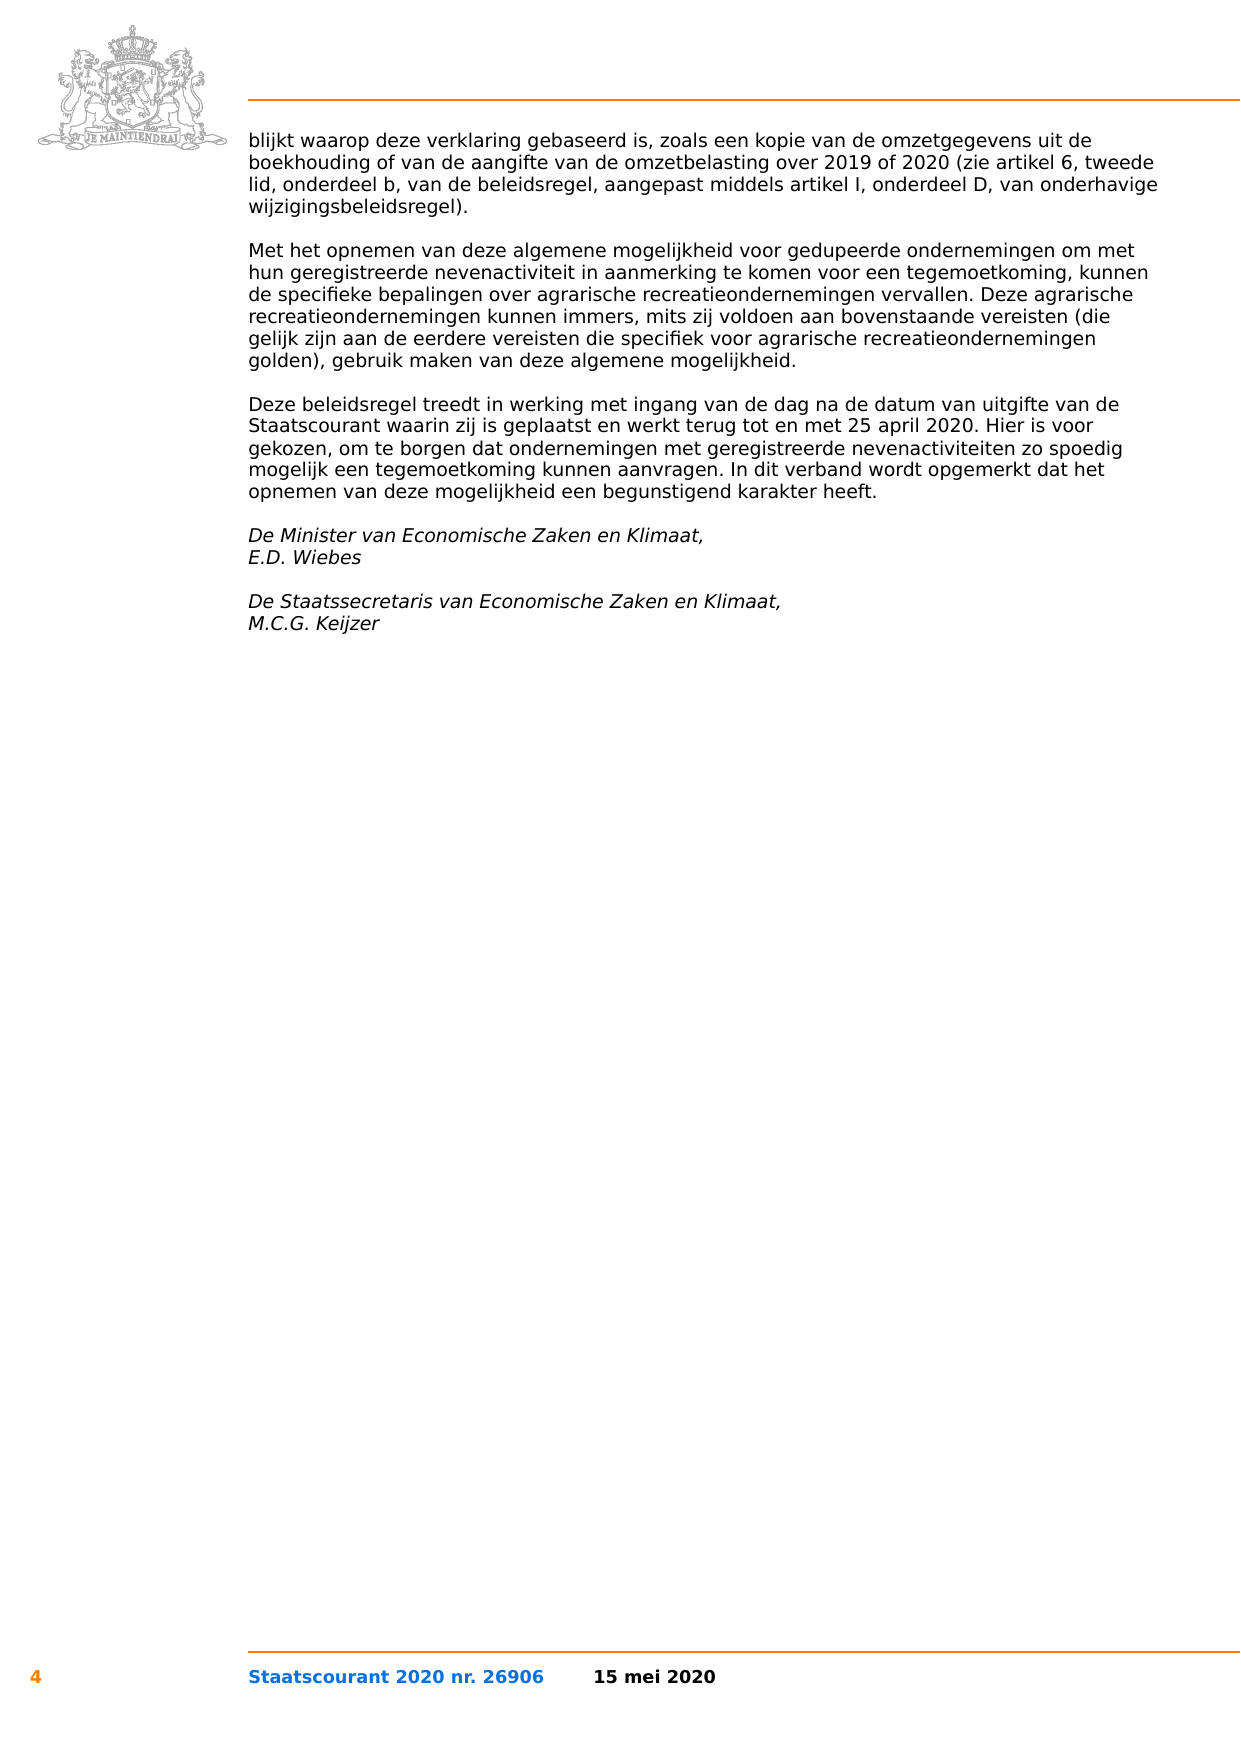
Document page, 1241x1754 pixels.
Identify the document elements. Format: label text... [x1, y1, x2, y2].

text Met het opnemen van deze algemene mogelijkheid voor gedupeerde ondernemingen om met hun geregistreerde nevenactiviteit in aanmerking te komen voor een tegemoetkoming, kunnen de specifieke bepalingen over agrarische recreatieondernemingen vervallen. Deze agrarische recreatieondernemingen kunnen immers, mits zij voldoen aan bovenstaande vereisten (die gelijk zijn aan de eerdere vereisten die specifiek voor agrarische recreatieondernemingen golden), gebruik maken van deze algemene mogelijkheid. [248, 240, 1163, 372]
text De Minister van Economische Zaken en Klimaat, E.D. Wiebes [248, 525, 1163, 569]
picture [38, 25, 227, 150]
text blijkt waarop deze verklaring gebaseerd is, zoals een kopie van de omzetgegevens uit de boekhouding of van de aangifte van de omzetbelasting over 2019 of 2020 (zie artikel 6, tweede lid, onderdeel b, van de beleidsregel, aangepast middels artikel I, onderdeel D, van onderhavige wijzigingsbeleidsregel). [248, 130, 1163, 218]
text Deze beleidsregel treedt in werking met ingang van de dag na de datum van uitgifte van de Staatscourant waarin zij is geplaatst en werkt terug tot en met 25 april 2020. Hier is voor gekozen, om te borgen dat ondernemingen met geregistreerde nevenactiviteiten zo spoedig mogelijk een tegemoetkoming kunnen aanvragen. In dit verband wordt opgemerkt dat het opnemen van deze mogelijkheid een begunstigend karakter heeft. [248, 393, 1163, 503]
text De Staatssecretaris van Economische Zaken en Klimaat, M.C.G. Keijzer [248, 591, 1163, 635]
